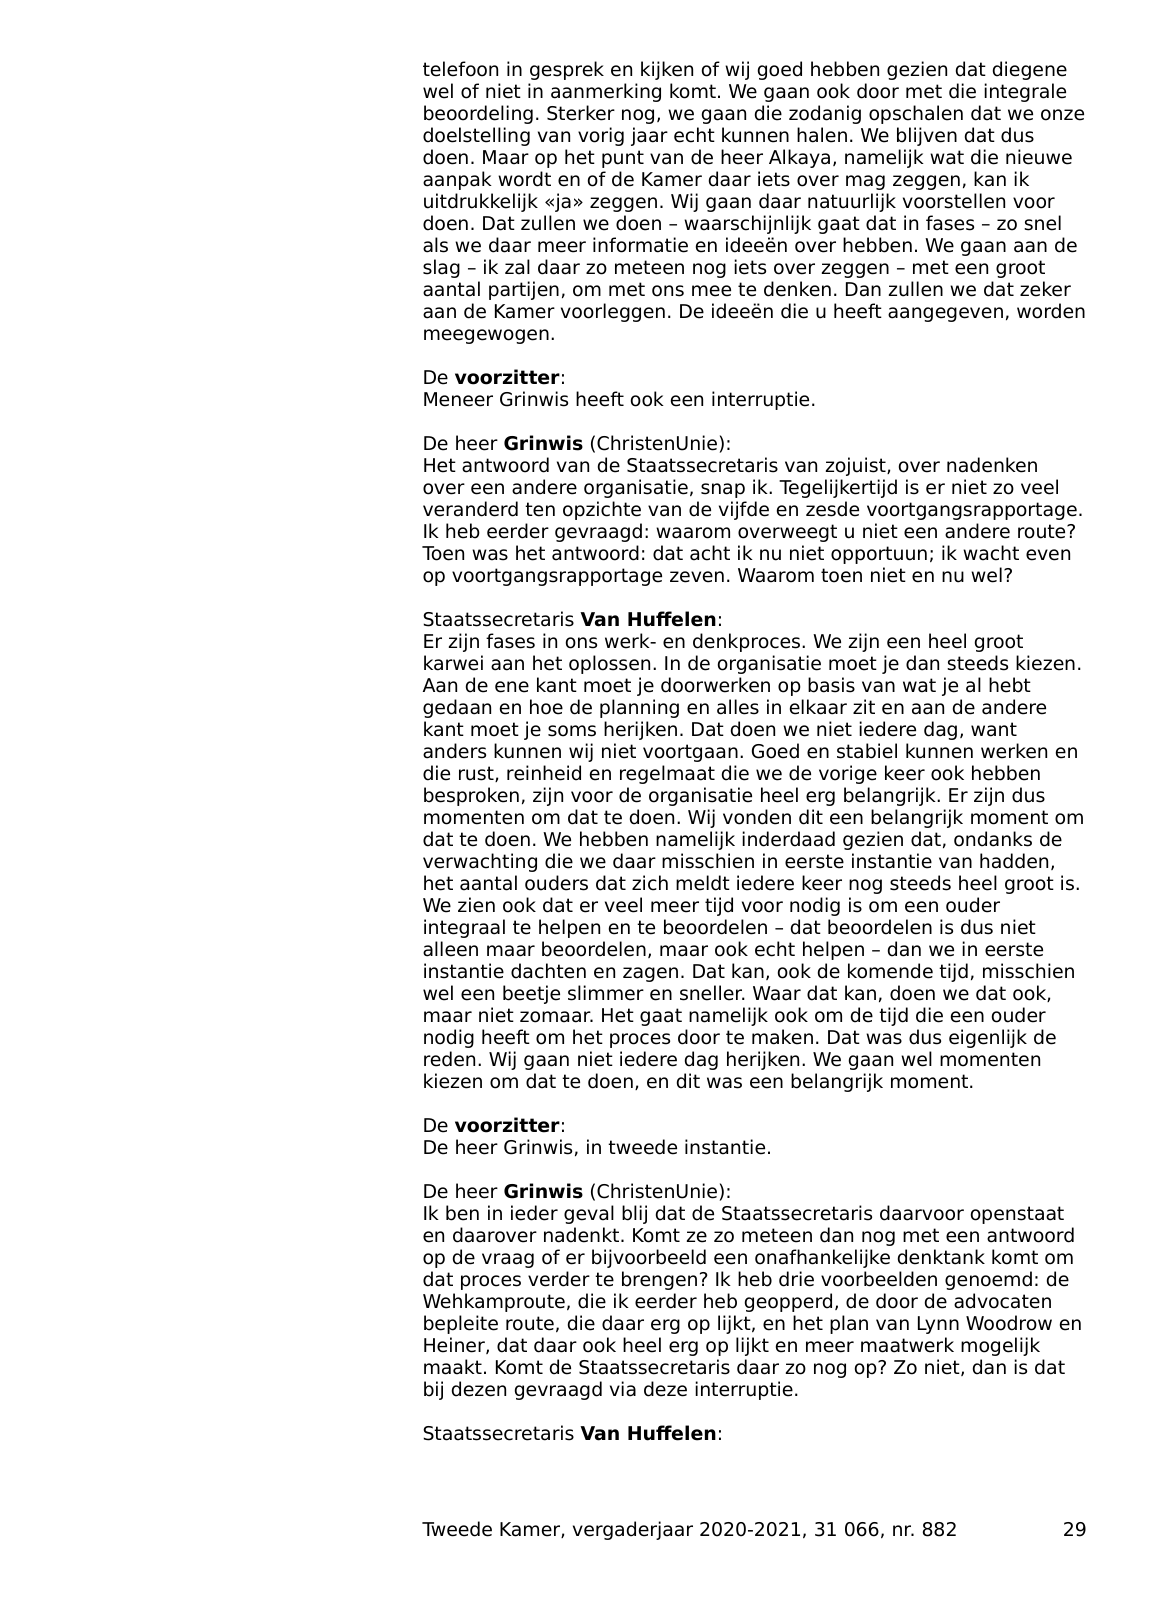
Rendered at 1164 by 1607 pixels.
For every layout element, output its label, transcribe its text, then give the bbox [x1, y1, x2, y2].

text Er zijn fases in ons werk- en denkproces. We zijn een heel groot karwei aan het oplossen. In de organisatie moet je dan steeds kiezen. Aan de ene kant moet je doorwerken op basis van wat je al hebt gedaan en hoe de planning en alles in elkaar zit en aan de andere kant moet je soms herijken. Dat doen we niet iedere dag, want anders kunnen wij niet voortgaan. Goed en stabiel kunnen werken en die rust, reinheid en regelmaat die we de vorige keer ook hebben besproken, zijn voor de organisatie heel erg belangrijk. Er zijn dus momenten om dat te doen. Wij vonden dit een belangrijk moment om dat te doen. We hebben namelijk inderdaad gezien dat, ondanks de verwachting die we daar misschien in eerste instantie van hadden, het aantal ouders dat zich meldt iedere keer nog steeds heel groot is. We zien ook dat er veel meer tijd voor nodig is om een ouder integraal te helpen en te beoordelen – dat beoordelen is dus niet alleen maar beoordelen, maar ook echt helpen – dan we in eerste instantie dachten en zagen. Dat kan, ook de komende tijd, misschien wel een beetje slimmer en sneller. Waar dat kan, doen we dat ook, maar niet zomaar. Het gaat namelijk ook om de tijd die een ouder nodig heeft om het proces door te maken. Dat was dus eigenlijk de reden. Wij gaan niet iedere dag herijken. We gaan wel momenten kiezen om dat te doen, en dit was een belangrijk moment. [422, 631, 1087, 1093]
text De heer Grinwis (ChristenUnie): [422, 1181, 1087, 1203]
text Het antwoord van de Staatssecretaris van zojuist, over nadenken over een andere organisatie, snap ik. Tegelijkertijd is er niet zo veel veranderd ten opzichte van de vijfde en zesde voortgangsrapportage. Ik heb eerder gevraagd: waarom overweegt u niet een andere route? Toen was het antwoord: dat acht ik nu niet opportuun; ik wacht even op voortgangsrapportage zeven. Waarom toen niet en nu wel? [422, 455, 1087, 587]
text Meneer Grinwis heeft ook een interruptie. [422, 389, 1087, 411]
text De heer Grinwis (ChristenUnie): [422, 433, 1087, 455]
text Staatssecretaris Van Huffelen: [422, 609, 1087, 631]
text De heer Grinwis, in tweede instantie. [422, 1137, 1087, 1159]
text telefoon in gesprek en kijken of wij goed hebben gezien dat diegene wel of niet in aanmerking komt. We gaan ook door met die integrale beoordeling. Sterker nog, we gaan die zodanig opschalen dat we onze doelstelling van vorig jaar echt kunnen halen. We blijven dat dus doen. Maar op het punt van de heer Alkaya, namelijk wat die nieuwe aanpak wordt en of de Kamer daar iets over mag zeggen, kan ik uitdrukkelijk «ja» zeggen. Wij gaan daar natuurlijk voorstellen voor doen. Dat zullen we doen – waarschijnlijk gaat dat in fases – zo snel als we daar meer informatie en ideeën over hebben. We gaan aan de slag – ik zal daar zo meteen nog iets over zeggen – met een groot aantal partijen, om met ons mee te denken. Dan zullen we dat zeker aan de Kamer voorleggen. De ideeën die u heeft aangegeven, worden meegewogen. [422, 59, 1087, 345]
text De voorzitter: [422, 1115, 1087, 1137]
text De voorzitter: [422, 367, 1087, 389]
text Staatssecretaris Van Huffelen: [422, 1423, 1087, 1445]
text Ik ben in ieder geval blij dat de Staatssecretaris daarvoor openstaat en daarover nadenkt. Komt ze zo meteen dan nog met een antwoord op de vraag of er bijvoorbeeld een onafhankelijke denktank komt om dat proces verder te brengen? Ik heb drie voorbeelden genoemd: de Wehkamproute, die ik eerder heb geopperd, de door de advocaten bepleite route, die daar erg op lijkt, en het plan van Lynn Woodrow en Heiner, dat daar ook heel erg op lijkt en meer maatwerk mogelijk maakt. Komt de Staatssecretaris daar zo nog op? Zo niet, dan is dat bij dezen gevraagd via deze interruptie. [422, 1203, 1087, 1401]
